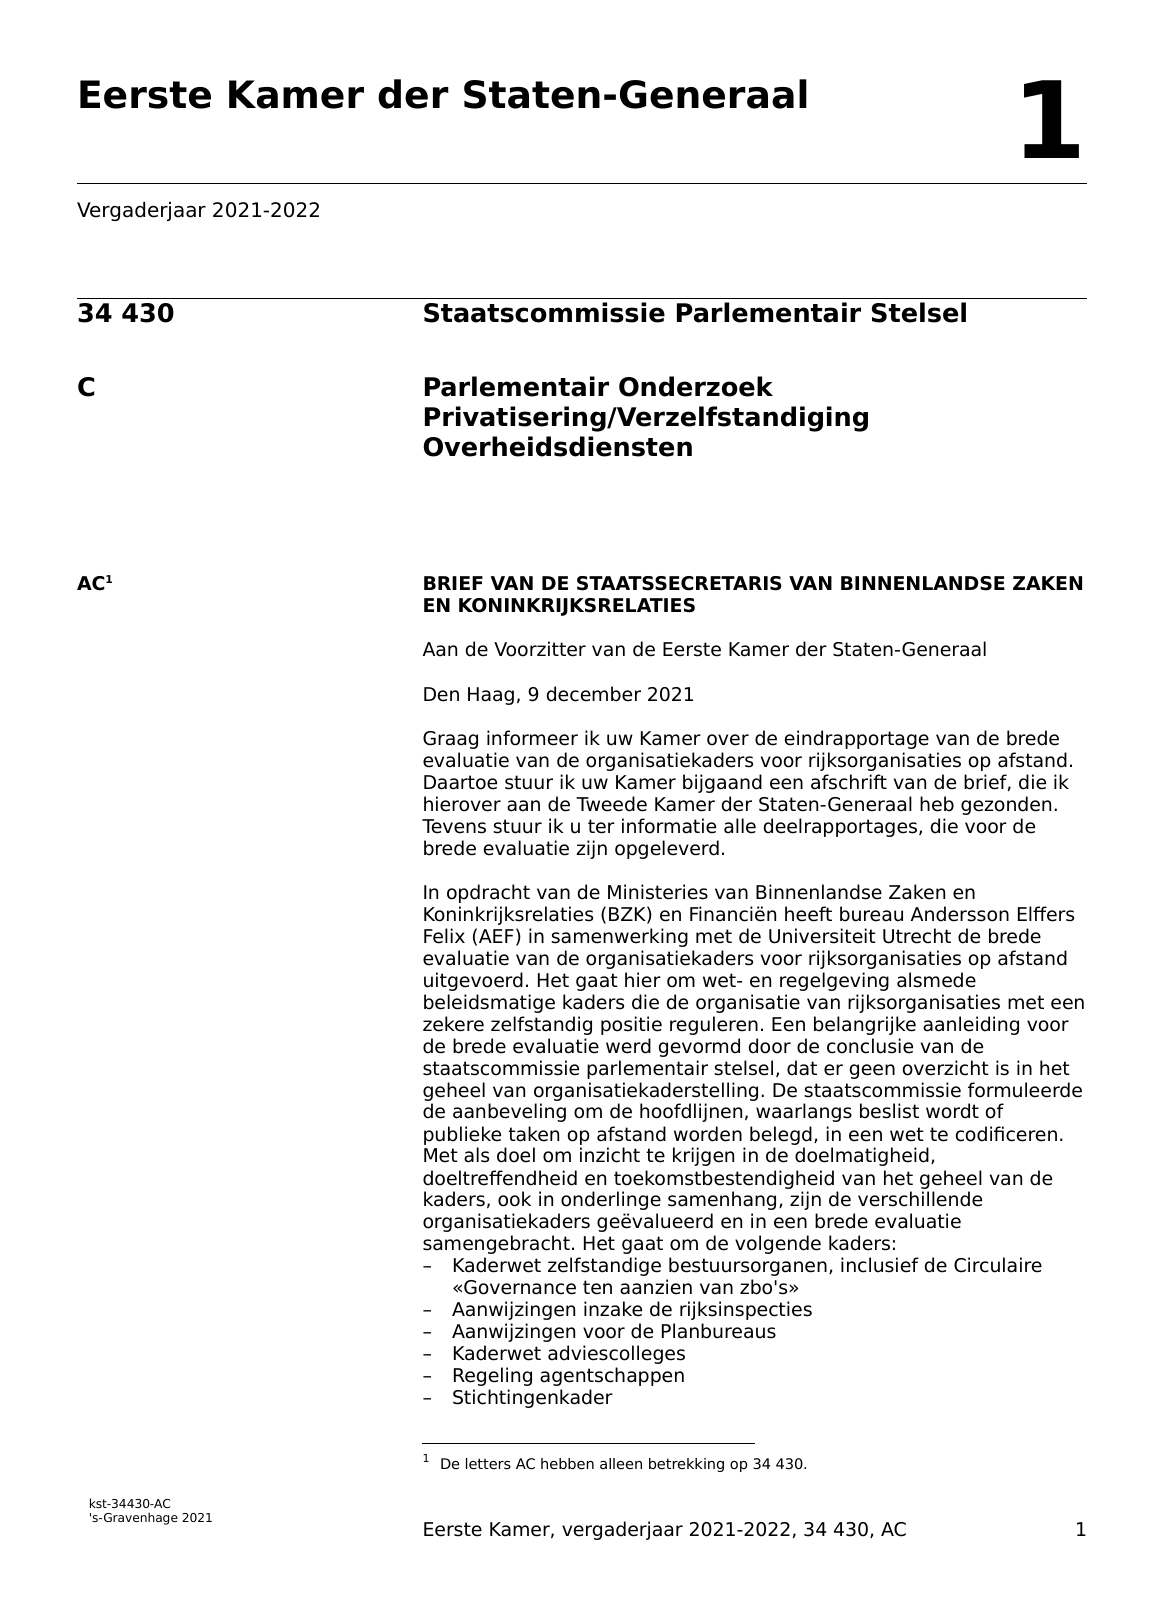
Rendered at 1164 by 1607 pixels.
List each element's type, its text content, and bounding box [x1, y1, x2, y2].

text – Regeling agentschappen [422, 1365, 1087, 1387]
subtitle AC BRIEF VAN DE STAATSSECRETARIS VAN BINNENLANDSE ZAKEN EN KONINKRIJKSRELATIES [77, 573, 1087, 617]
text – Stichtingenkader [422, 1387, 1087, 1409]
text Graag informeer ik uw Kamer over de eindrapportage van de brede evaluatie van de organisatiekaders voor rijksorganisaties op afstand. Daartoe stuur ik uw Kamer bijgaand een afschrift van de brief, die ik hierover aan de Tweede Kamer der Staten-Generaal heb gezonden. Tevens stuur ik u ter informatie alle deelrapportages, die voor de brede evaluatie zijn opgeleverd. [422, 728, 1087, 859]
text – Kaderwet adviescolleges [422, 1343, 1087, 1365]
text – Aanwijzingen inzake de rijksinspecties [422, 1299, 1087, 1321]
subtitle C Parlementair Onderzoek Privatisering/Verzelfstandiging Overheidsdiensten [77, 373, 1087, 462]
text De letters AC hebben alleen betrekking op 34 430. [422, 1452, 1087, 1474]
table_header Eerste Kamer der Staten-Generaal [77, 59, 886, 183]
text Aan de Voorzitter van de Eerste Kamer der Staten-Generaal [422, 639, 1087, 661]
table_cell Vergaderjaar 2021-2022 [77, 184, 1087, 298]
text – Aanwijzingen voor de Planbureaus [422, 1321, 1087, 1343]
subtitle 34 430 Staatscommissie Parlementair Stelsel [77, 299, 1087, 329]
table_header 1 [886, 59, 1087, 183]
text In opdracht van de Ministeries van Binnenlandse Zaken en Koninkrijksrelaties (BZK) en Financiën heeft bureau Andersson Elffers Felix (AEF) in samenwerking met de Universiteit Utrecht de brede evaluatie van de organisatiekaders voor rijksorganisaties op afstand uitgevoerd. Het gaat hier om wet- en regelgeving alsmede beleidsmatige kaders die de organisatie van rijksorganisaties met een zekere zelfstandig positie reguleren. Een belangrijke aanleiding voor de brede evaluatie werd gevormd door de conclusie van de staatscommissie parlementair stelsel, dat er geen overzicht is in het geheel van organisatiekaderstelling. De staatscommissie formuleerde de aanbeveling om de hoofdlijnen, waarlangs beslist wordt of publieke taken op afstand worden belegd, in een wet te codificeren. Met als doel om inzicht te krijgen in de doelmatigheid, doeltreffendheid en toekomstbestendigheid van het geheel van de kaders, ook in onderlinge samenhang, zijn de verschillende organisatiekaders geëvalueerd en in een brede evaluatie samengebracht. Het gaat om de volgende kaders: [422, 882, 1087, 1255]
text Den Haag, 9 december 2021 [422, 683, 1087, 705]
text kst-34430-AC [88, 1497, 323, 1511]
text 's-Gravenhage 2021 [88, 1511, 323, 1525]
text – Kaderwet zelfstandige bestuursorganen, inclusief de Circulaire «Governance ten aanzien van zbo's» [422, 1255, 1087, 1299]
